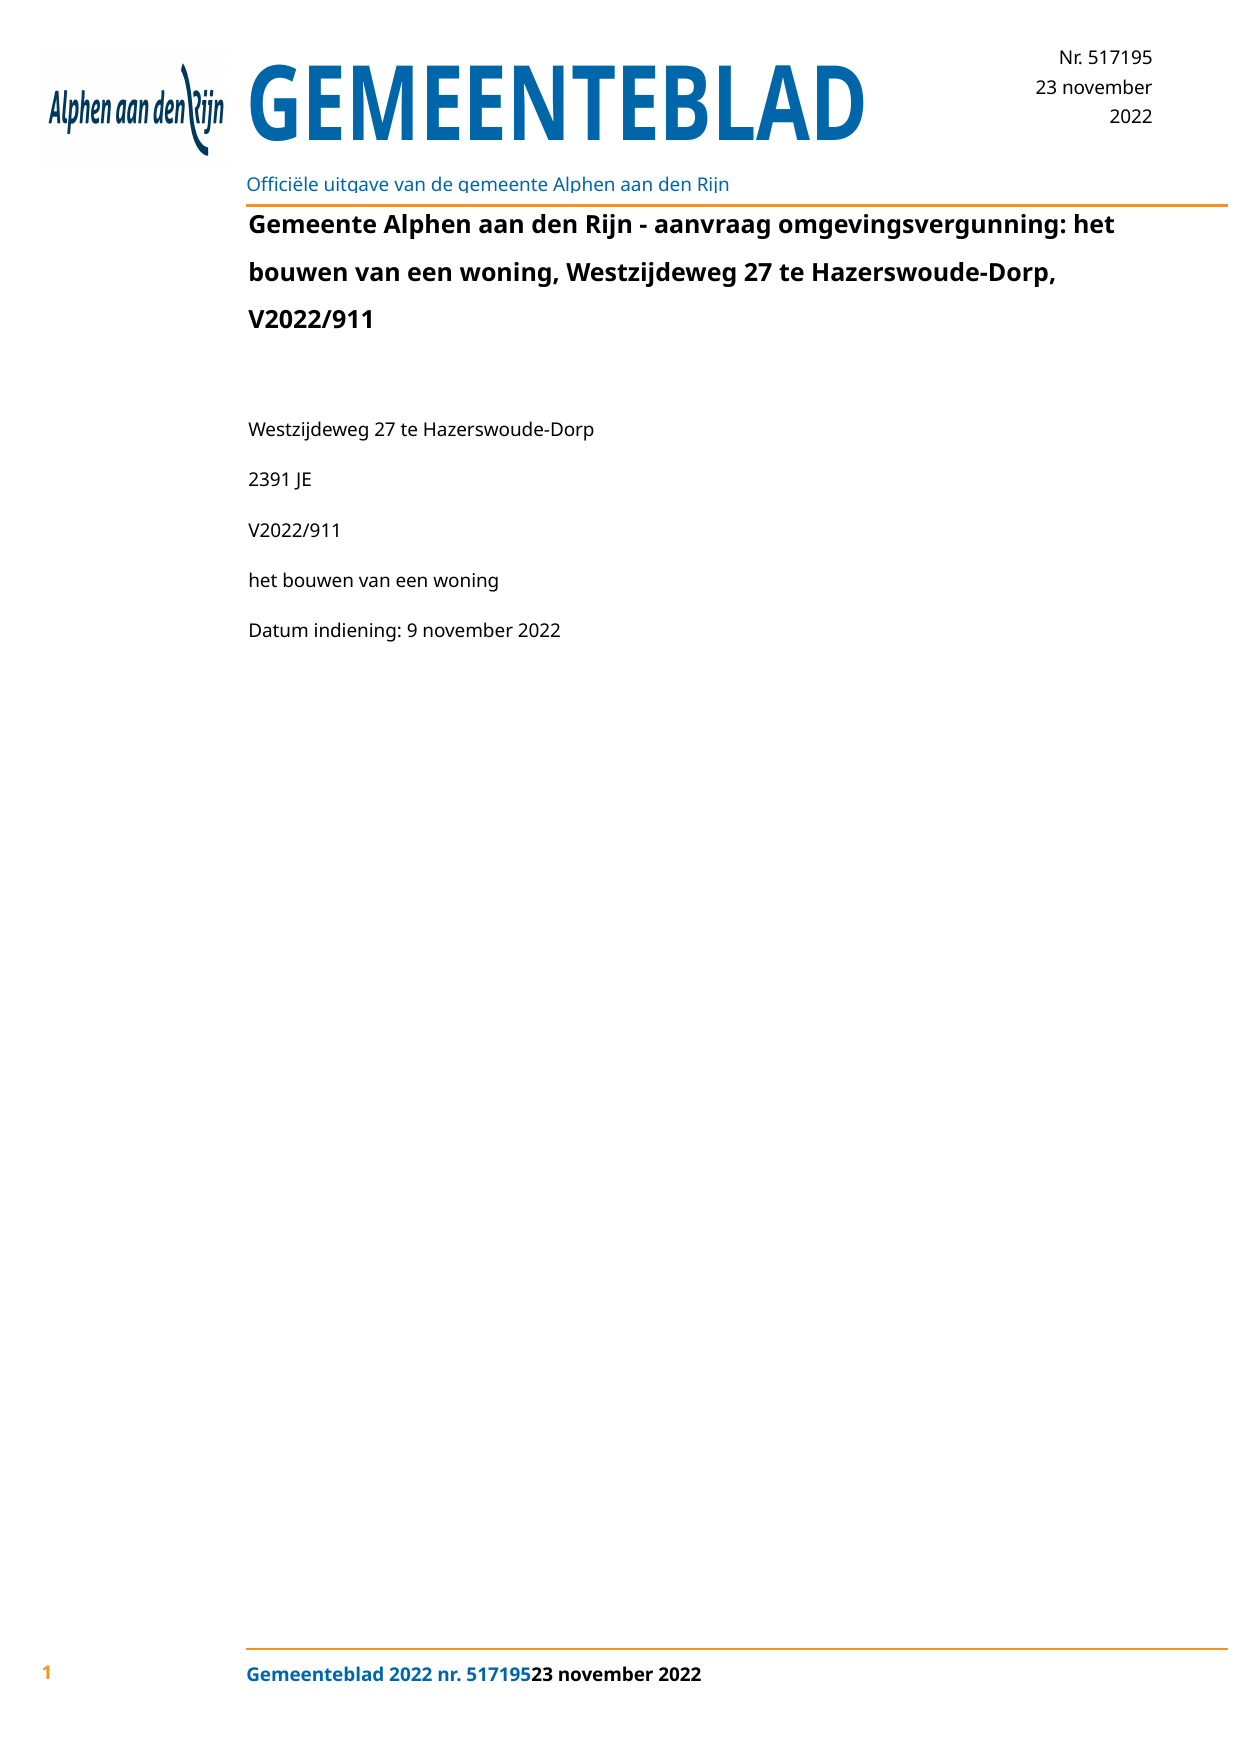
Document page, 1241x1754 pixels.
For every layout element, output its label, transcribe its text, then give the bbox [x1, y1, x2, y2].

text 2391 JE [248, 466, 1152, 492]
picture [41, 47, 231, 172]
text Datum indiening: 9 november 2022 [248, 618, 1152, 643]
text het bouwen van een woning [248, 567, 1152, 593]
text V2022/911 [248, 517, 1152, 542]
text Gemeente Alphen aan den Rijn - aanvraag omgevingsvergunning: het bouwen van een woning, Westzijdeweg 27 te Hazerswoude-Dorp, V2022/911 [248, 207, 1152, 336]
text Westzijdeweg 27 te Hazerswoude-Dorp [248, 416, 1152, 442]
